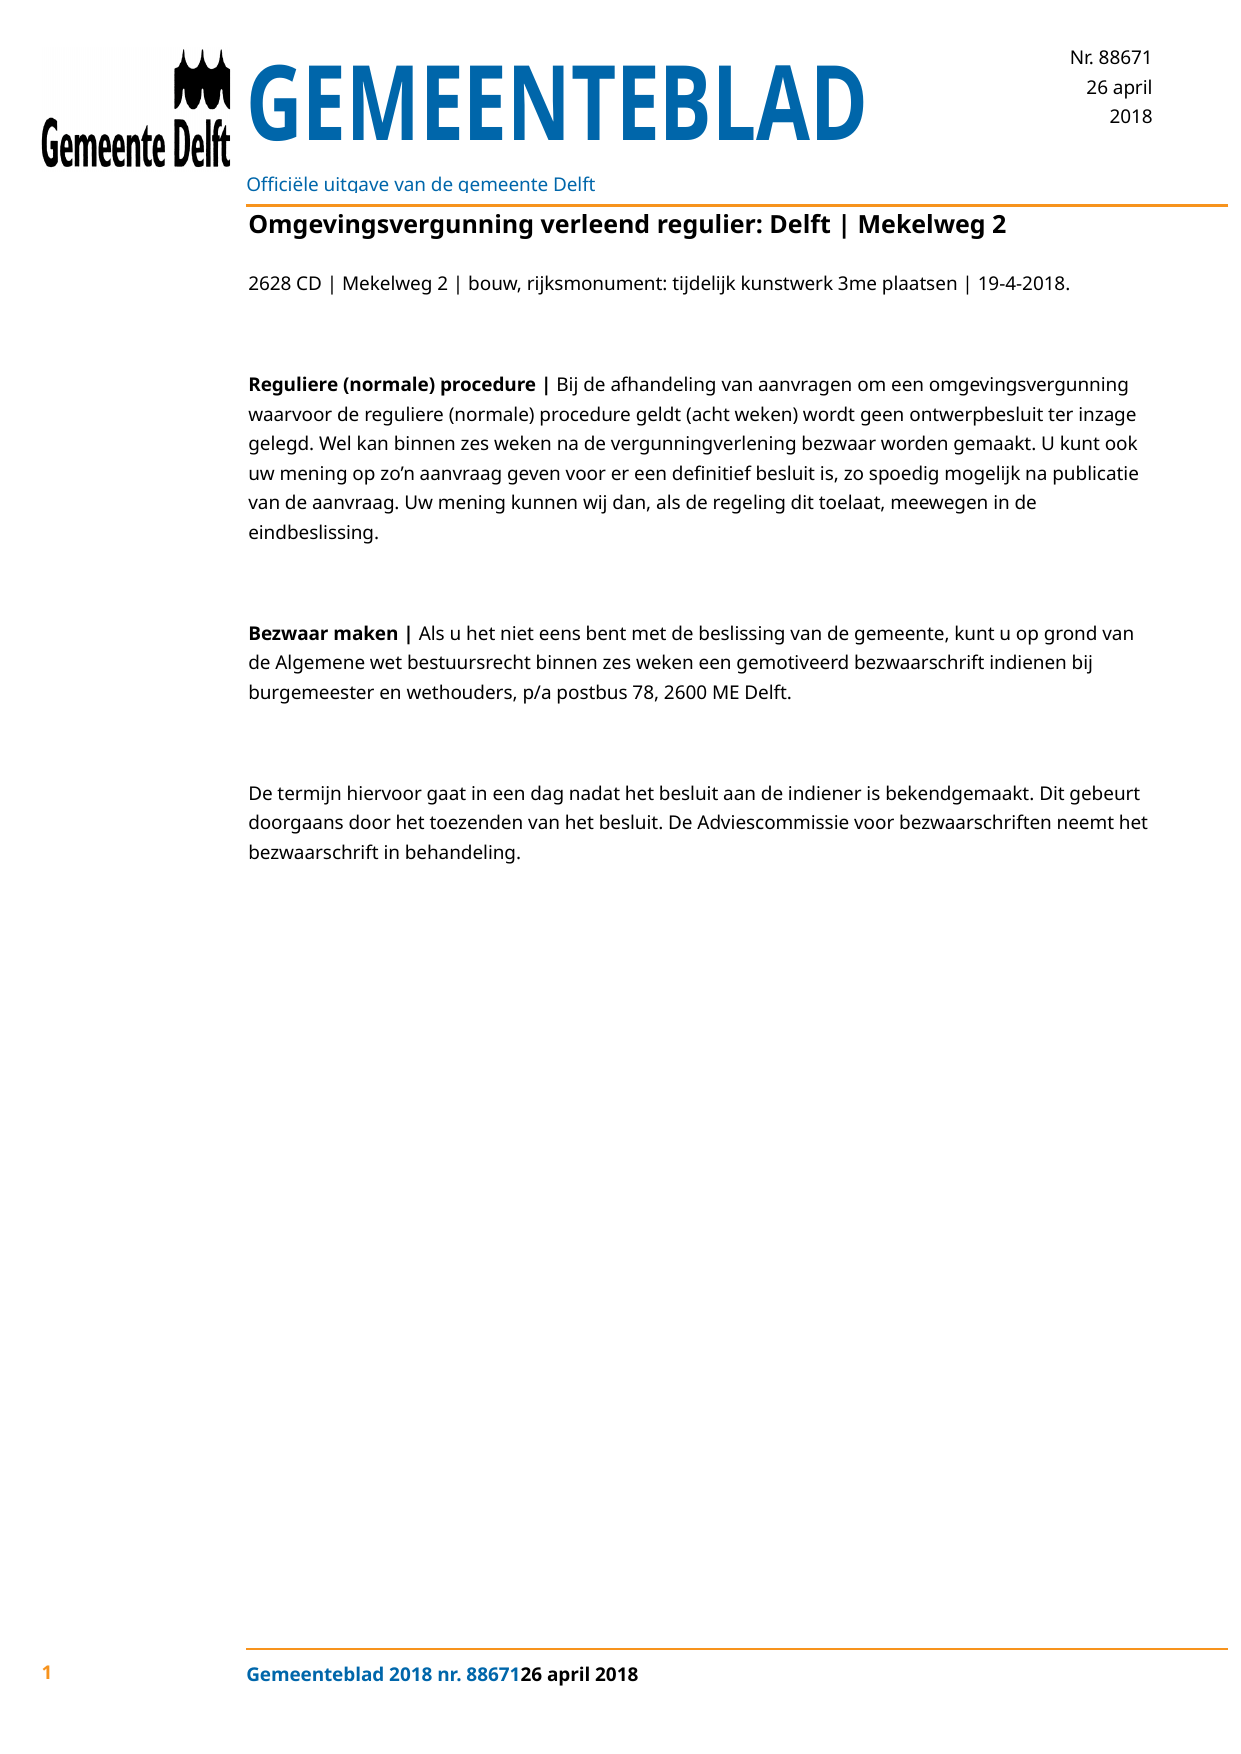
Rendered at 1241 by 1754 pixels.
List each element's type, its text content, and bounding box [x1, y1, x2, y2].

text 2628 CD | Mekelweg 2 | bouw, rijksmonument: tijdelijk kunstwerk 3me plaatsen | 19-4-2018. [248, 270, 1152, 296]
text Bezwaar maken | Als u het niet eens bent met de beslissing van de gemeente, kunt u op grond van de Algemene wet bestuursrecht binnen zes weken een gemotiveerd bezwaarschrift indienen bij burgemeester en wethouders, p/a postbus 78, 2600 ME Delft. [248, 620, 1152, 705]
text De termijn hiervoor gaat in een dag nadat het besluit aan de indiener is bekendgemaakt. Dit gebeurt doorgaans door het toezenden van het besluit. De Adviescommissie voor bezwaarschriften neemt het bezwaarschrift in behandeling. [248, 780, 1152, 865]
picture [41, 47, 231, 172]
text Reguliere (normale) procedure | Bij de afhandeling van aanvragen om een omgevingsvergunning waarvoor de reguliere (normale) procedure geldt (acht weken) wordt geen ontwerpbesluit ter inzage gelegd. Wel kan binnen zes weken na de vergunningverlening bezwaar worden gemaakt. U kunt ook uw mening op zo’n aanvraag geven voor er een definitief besluit is, zo spoedig mogelijk na publicatie van de aanvraag. Uw mening kunnen wij dan, als de regeling dit toelaat, meewegen in de eindbeslissing. [248, 371, 1152, 545]
text Omgevingsvergunning verleend regulier: Delft | Mekelweg 2 [248, 207, 1152, 241]
